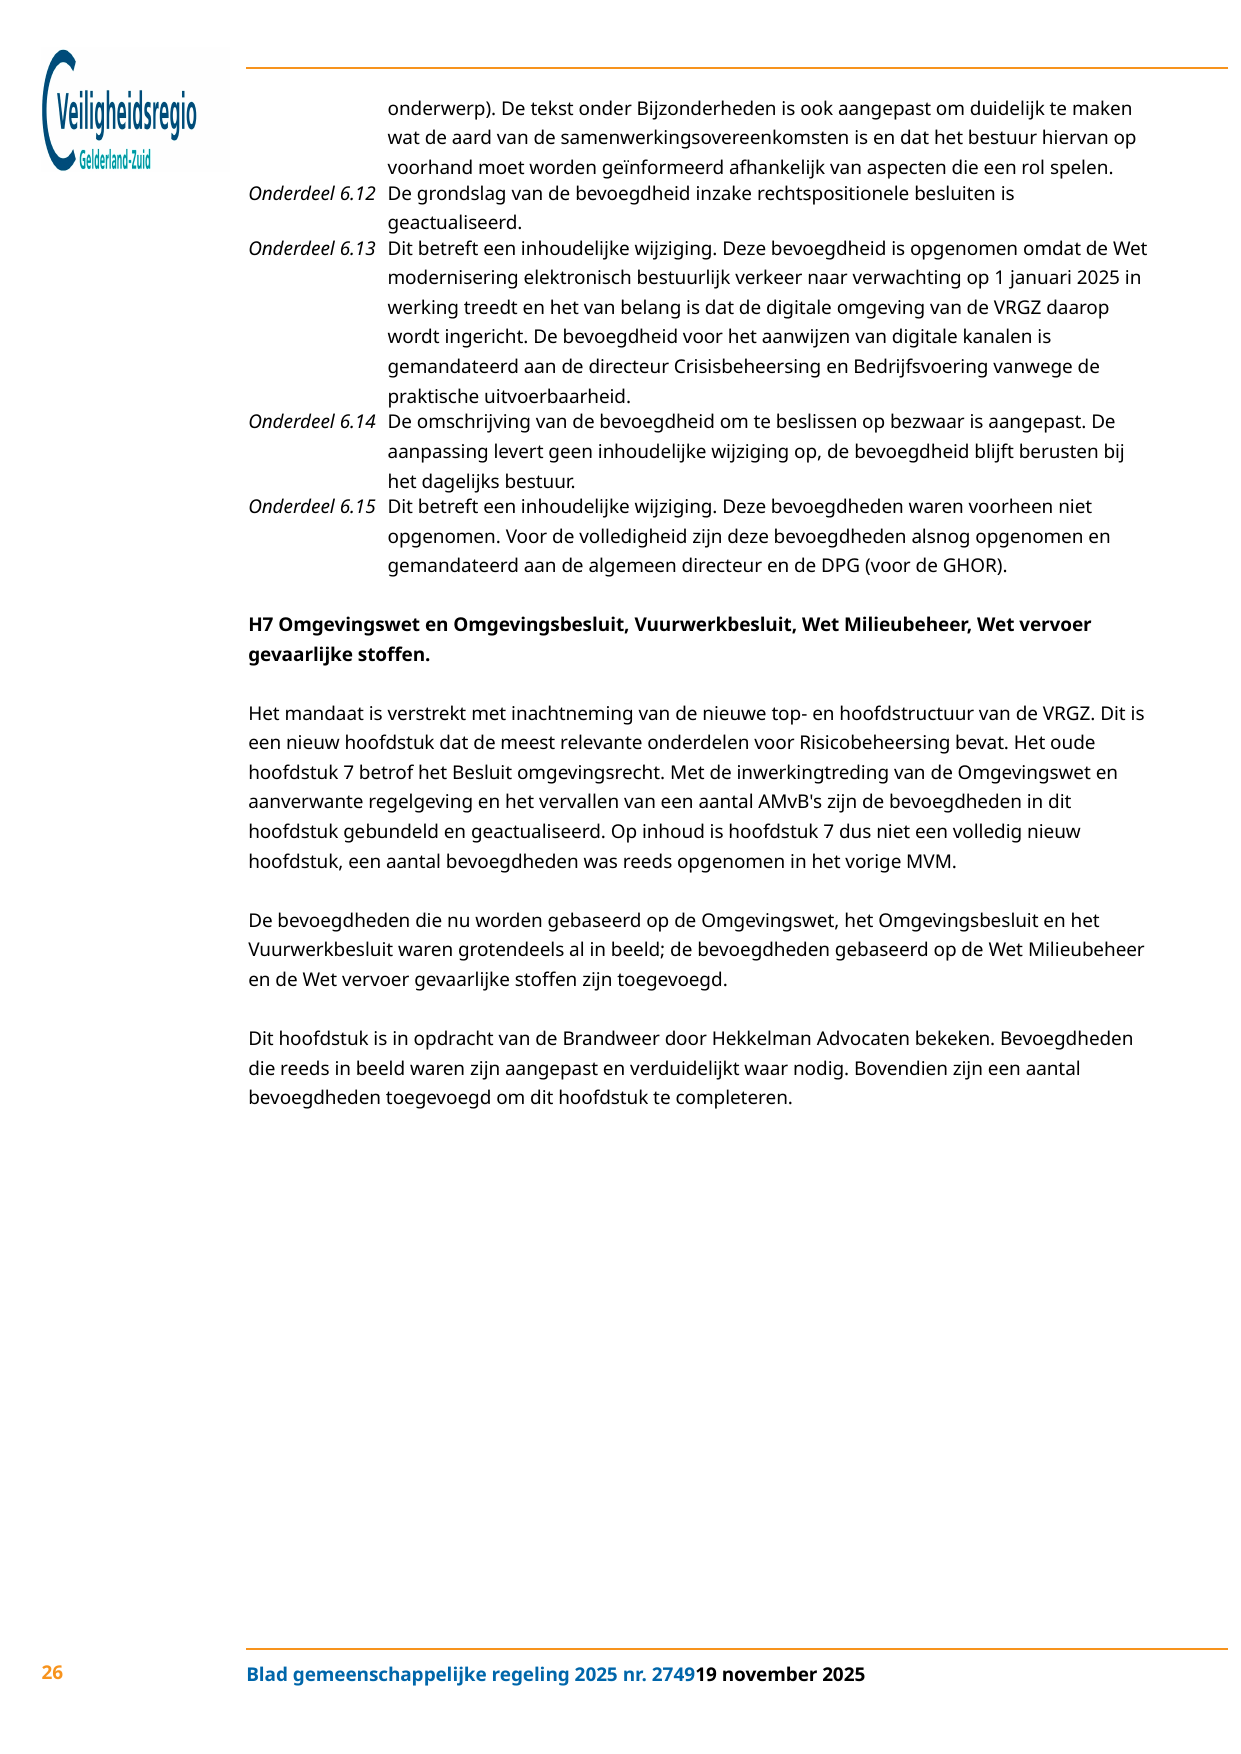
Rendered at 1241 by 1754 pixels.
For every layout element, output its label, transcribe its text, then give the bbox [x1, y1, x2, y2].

text De bevoegdheden die nu worden gebaseerd op de Omgevingswet, het Omgevingsbesluit en het Vuurwerkbesluit waren grotendeels al in beeld; de bevoegdheden gebaseerd op de Wet Milieubeheer en de Wet vervoer gevaarlijke stoffen zijn toegevoegd. [248, 907, 1152, 992]
table_cell onderwerp). De tekst onder Bijzonderheden is ook aangepast om duidelijk te maken wat de aard van de samenwerkingsovereenkomsten is en dat het bestuur hiervan op voorhand moet worden geïnformeerd afhankelijk van aspecten die een rol spelen. [388, 95, 1152, 180]
table_cell Dit betreft een inhoudelijke wijziging. Deze bevoegdheden waren voorheen niet opgenomen. Voor de volledigheid zijn deze bevoegdheden alsnog opgenomen en gemandateerd aan de algemeen directeur en de DPG (voor de GHOR). [388, 494, 1152, 578]
text Dit hoofdstuk is in opdracht van de Brandweer door Hekkelman Advocaten bekeken. Bevoegdheden die reeds in beeld waren zijn aangepast en verduidelijkt waar nodig. Bovendien zijn een aantal bevoegdheden toegevoegd om dit hoofdstuk te completeren. [248, 1025, 1152, 1110]
text Het mandaat is verstrekt met inachtneming van de nieuwe top- en hoofdstructuur van de VRGZ. Dit is een nieuw hoofdstuk dat de meest relevante onderdelen voor Risicobeheersing bevat. Het oude hoofdstuk 7 betrof het Besluit omgevingsrecht. Met de inwerkingtreding van de Omgevingswet en aanverwante regelgeving en het vervallen van een aantal AMvB's zijn de bevoegdheden in dit hoofdstuk gebundeld en geactualiseerd. Op inhoud is hoofdstuk 7 dus niet een volledig nieuw hoofdstuk, een aantal bevoegdheden was reeds opgenomen in het vorige MVM. [248, 700, 1152, 874]
table_cell Onderdeel 6.15 [248, 494, 387, 578]
table_cell De omschrijving van de bevoegdheid om te beslissen op bezwaar is aangepast. De aanpassing levert geen inhoudelijke wijziging op, de bevoegdheid blijft berusten bij het dagelijks bestuur. [388, 409, 1152, 493]
table_cell Onderdeel 6.14 [248, 409, 387, 493]
table_cell Onderdeel 6.13 [248, 235, 387, 409]
text H7 Omgevingswet en Omgevingsbesluit, Vuurwerkbesluit, Wet Milieubeheer, Wet vervoer gevaarlijke stoffen. [248, 611, 1152, 667]
picture [41, 47, 231, 172]
table_cell Onderdeel 6.12 [248, 180, 387, 235]
table_cell [248, 95, 387, 180]
table_cell De grondslag van de bevoegdheid inzake rechtspositionele besluiten is geactualiseerd. [388, 180, 1152, 235]
table_cell Dit betreft een inhoudelijke wijziging. Deze bevoegdheid is opgenomen omdat de Wet modernisering elektronisch bestuurlijk verkeer naar verwachting op 1 januari 2025 in werking treedt en het van belang is dat de digitale omgeving van de VRGZ daarop wordt ingericht. De bevoegdheid voor het aanwijzen van digitale kanalen is gemandateerd aan de directeur Crisisbeheersing en Bedrijfsvoering vanwege de praktische uitvoerbaarheid. [388, 235, 1152, 409]
